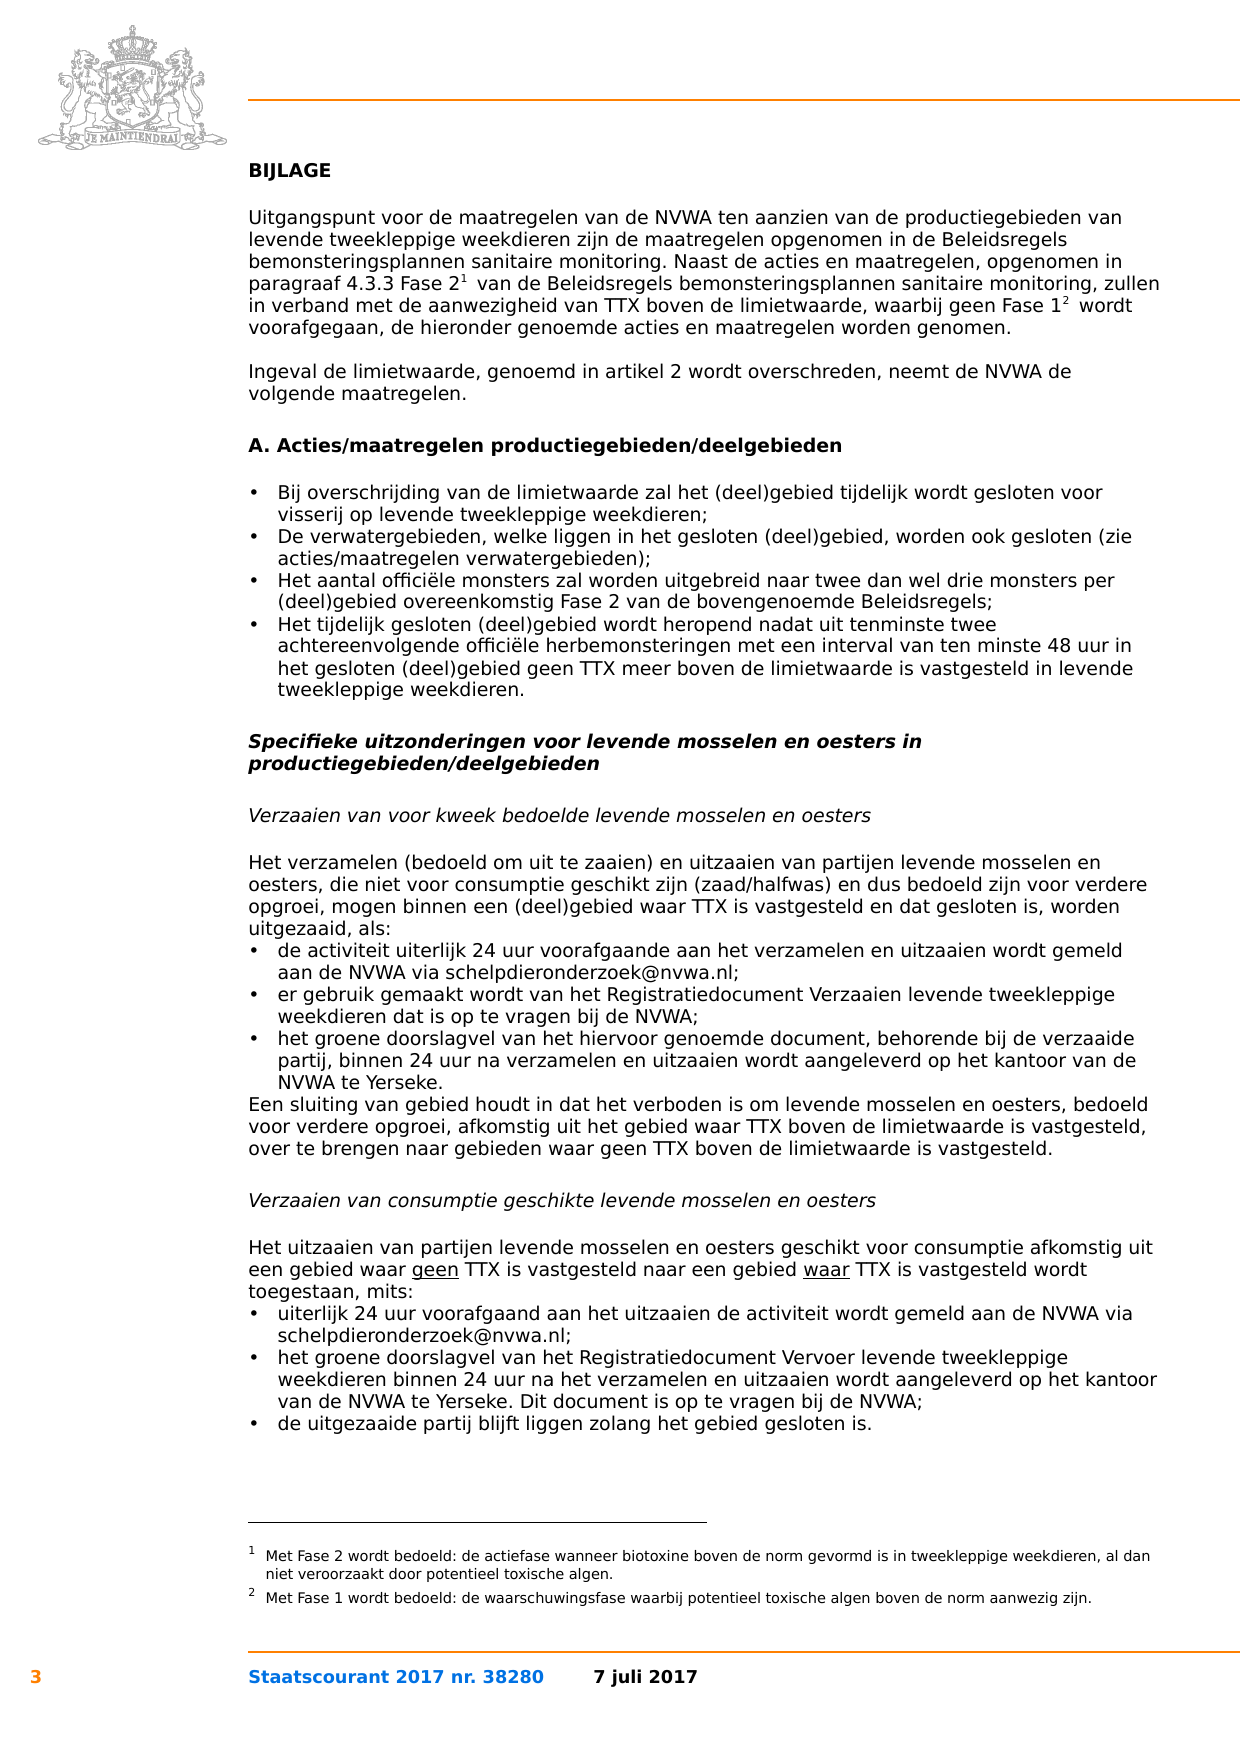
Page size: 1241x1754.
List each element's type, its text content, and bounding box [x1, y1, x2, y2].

text Met Fase 1 wordt bedoeld: de waarschuwingsfase waarbij potentieel toxische algen boven de norm aanwezig zijn. [248, 1586, 1163, 1608]
text • het groene doorslagvel van het Registratiedocument Vervoer levende tweekleppige weekdieren binnen 24 uur na het verzamelen en uitzaaien wordt aangeleverd op het kantoor van de NVWA te Yerseke. Dit document is op te vragen bij de NVWA; [248, 1347, 1163, 1413]
text Het verzamelen (bedoeld om uit te zaaien) en uitzaaien van partijen levende mosselen en oesters, die niet voor consumptie geschikt zijn (zaad/halfwas) en dus bedoeld zijn voor verdere opgroei, mogen binnen een (deel)gebied waar TTX is vastgesteld en dat gesloten is, worden uitgezaaid, als: [248, 852, 1163, 940]
text Met Fase 2 wordt bedoeld: de actiefase wanneer biotoxine boven de norm gevormd is in tweekleppige weekdieren, al dan niet veroorzaakt door potentieel toxische algen. [248, 1544, 1163, 1583]
text Ingeval de limietwaarde, genoemd in artikel 2 wordt overschreden, neemt de NVWA de volgende maatregelen. [248, 361, 1163, 404]
text • de activiteit uiterlijk 24 uur voorafgaande aan het verzamelen en uitzaaien wordt gemeld aan de NVWA via schelpdieronderzoek@nvwa.nl; [248, 940, 1163, 984]
subtitle Verzaaien van voor kweek bedoelde levende mosselen en oesters [248, 805, 1163, 827]
text Een sluiting van gebied houdt in dat het verboden is om levende mosselen en oesters, bedoeld voor verdere opgroei, afkomstig uit het gebied waar TTX boven de limietwaarde is vastgesteld, over te brengen naar gebieden waar geen TTX boven de limietwaarde is vastgesteld. [248, 1094, 1163, 1160]
text • Het tijdelijk gesloten (deel)gebied wordt heropend nadat uit tenminste twee achtereenvolgende officiële herbemonsteringen met een interval van ten minste 48 uur in het gesloten (deel)gebied geen TTX meer boven de limietwaarde is vastgesteld in levende tweekleppige weekdieren. [248, 613, 1163, 701]
subtitle A. Acties/maatregelen productiegebieden/deelgebieden [248, 434, 1163, 457]
text Het uitzaaien van partijen levende mosselen en oesters geschikt voor consumptie afkomstig uit een gebied waar geen TTX is vastgesteld naar een gebied waar TTX is vastgesteld wordt toegestaan, mits: [248, 1237, 1163, 1303]
text • Bij overschrijding van de limietwaarde zal het (deel)gebied tijdelijk wordt gesloten voor visserij op levende tweekleppige weekdieren; [248, 482, 1163, 526]
text • uiterlijk 24 uur voorafgaand aan het uitzaaien de activiteit wordt gemeld aan de NVWA via schelpdieronderzoek@nvwa.nl; [248, 1303, 1163, 1347]
picture [38, 25, 227, 150]
subtitle Verzaaien van consumptie geschikte levende mosselen en oesters [248, 1190, 1163, 1212]
subtitle BIJLAGE [248, 160, 1163, 182]
text • de uitgezaaide partij blijft liggen zolang het gebied gesloten is. [248, 1413, 1163, 1435]
text • De verwatergebieden, welke liggen in het gesloten (deel)gebied, worden ook gesloten (zie acties/maatregelen verwatergebieden); [248, 526, 1163, 569]
text • het groene doorslagvel van het hiervoor genoemde document, behorende bij de verzaaide partij, binnen 24 uur na verzamelen en uitzaaien wordt aangeleverd op het kantoor van de NVWA te Yerseke. [248, 1028, 1163, 1094]
text • er gebruik gemaakt wordt van het Registratiedocument Verzaaien levende tweekleppige weekdieren dat is op te vragen bij de NVWA; [248, 984, 1163, 1028]
subtitle Specifieke uitzonderingen voor levende mosselen en oesters in productiegebieden/deelgebieden [248, 731, 1163, 775]
text Uitgangspunt voor de maatregelen van de NVWA ten aanzien van de productiegebieden van levende tweekleppige weekdieren zijn de maatregelen opgenomen in de Beleidsregels bemonsteringsplannen sanitaire monitoring. Naast de acties en maatregelen, opgenomen in paragraaf 4.3.3 Fase 2 van de Beleidsregels bemonsteringsplannen sanitaire monitoring, zullen in verband met de aanwezigheid van TTX boven de limietwaarde, waarbij geen Fase 1 wordt voorafgegaan, de hieronder genoemde acties en maatregelen worden genomen. [248, 207, 1163, 339]
text • Het aantal officiële monsters zal worden uitgebreid naar twee dan wel drie monsters per (deel)gebied overeenkomstig Fase 2 van de bovengenoemde Beleidsregels; [248, 569, 1163, 613]
